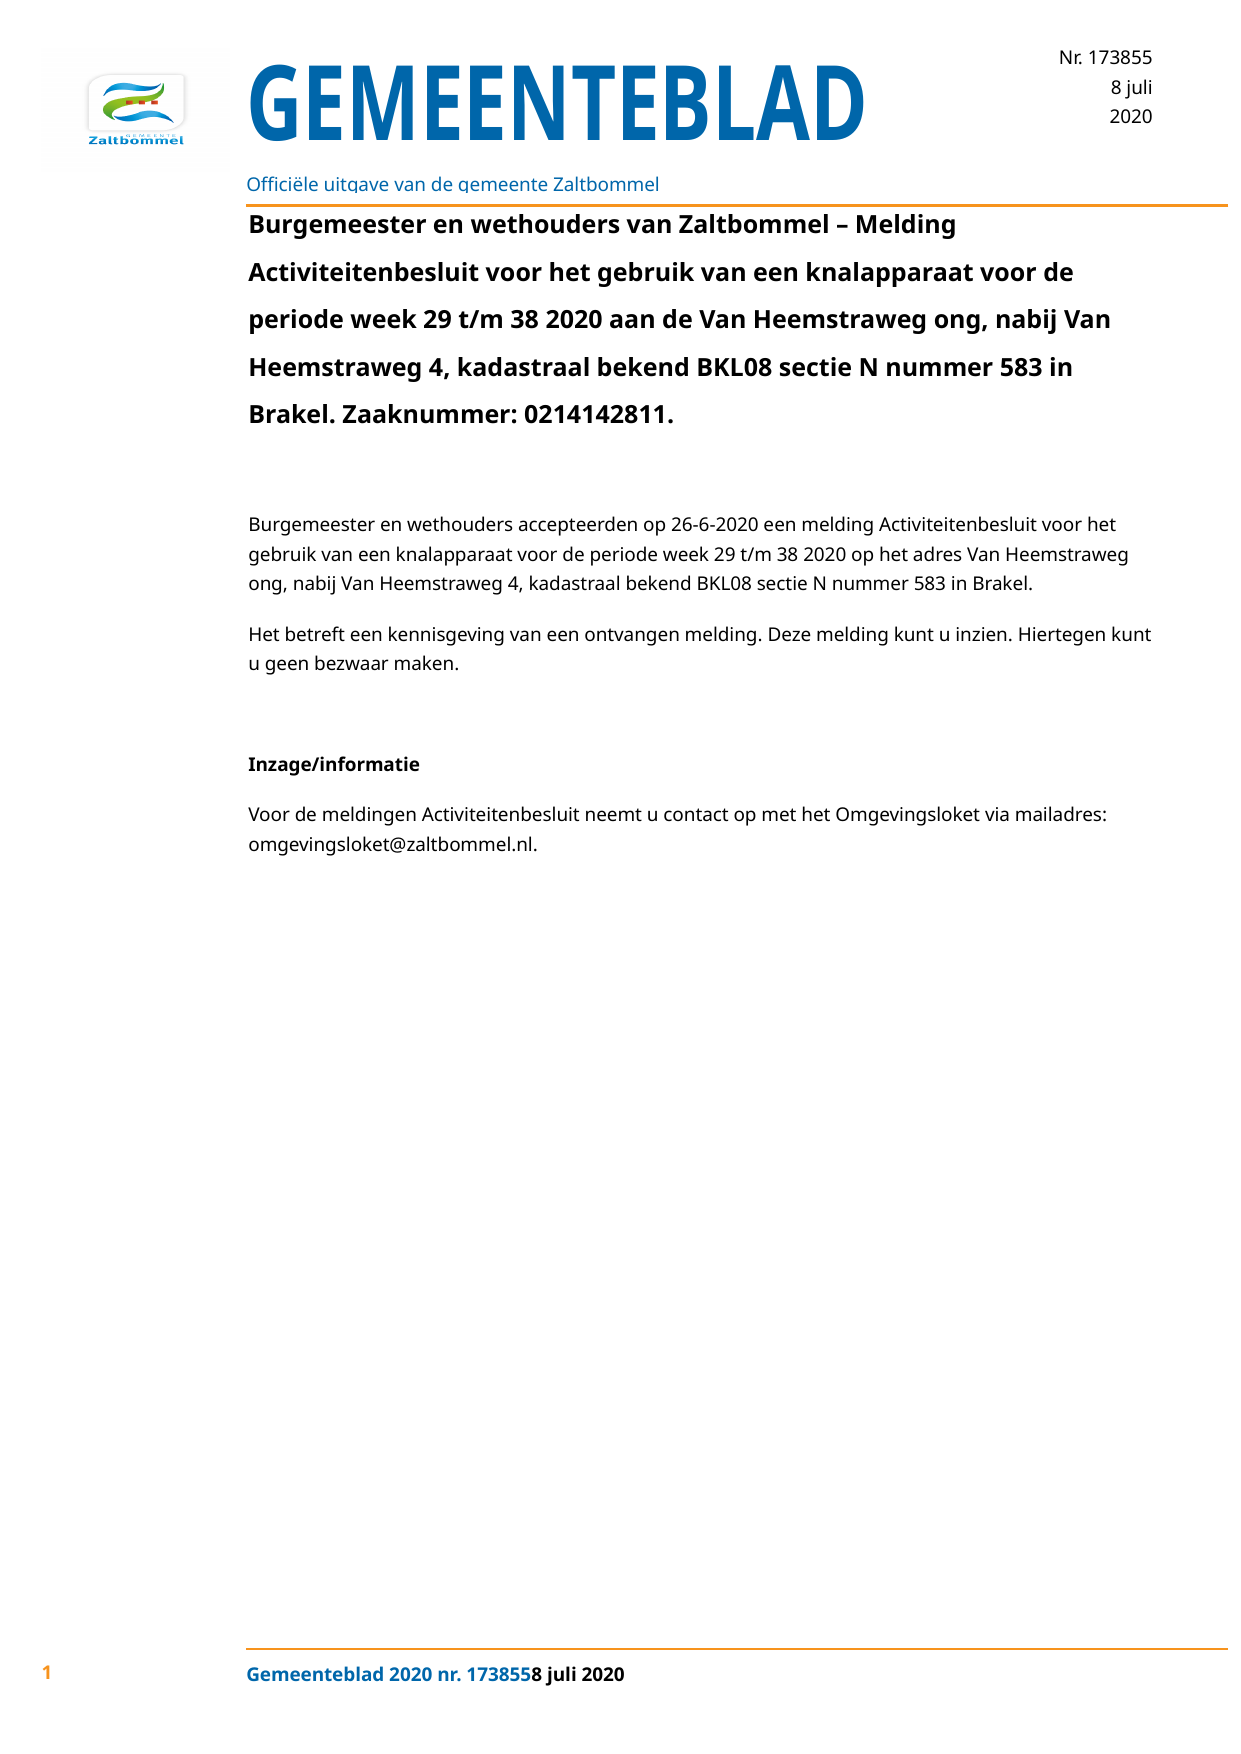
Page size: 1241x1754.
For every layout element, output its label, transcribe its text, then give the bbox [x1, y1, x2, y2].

text Het betreft een kennisgeving van een ontvangen melding. Deze melding kunt u inzien. Hiertegen kunt u geen bezwaar maken. [248, 621, 1152, 676]
text Inzage/informatie [248, 751, 1152, 777]
text Burgemeester en wethouders van Zaltbommel – Melding Activiteitenbesluit voor het gebruik van een knalapparaat voor de periode week 29 t/m 38 2020 aan de Van Heemstraweg ong, nabij Van Heemstraweg 4, kadastraal bekend BKL08 sectie N nummer 583 in Brakel. Zaaknummer: 0214142811. [248, 207, 1152, 431]
picture [41, 47, 231, 172]
text Voor de meldingen Activiteitenbesluit neemt u contact op met het Omgevingsloket via mailadres: omgevingsloket@zaltbommel.nl. [248, 802, 1152, 857]
text Burgemeester en wethouders accepteerden op 26-6-2020 een melding Activiteitenbesluit voor het gebruik van een knalapparaat voor de periode week 29 t/m 38 2020 op het adres Van Heemstraweg ong, nabij Van Heemstraweg 4, kadastraal bekend BKL08 sectie N nummer 583 in Brakel. [248, 511, 1152, 596]
